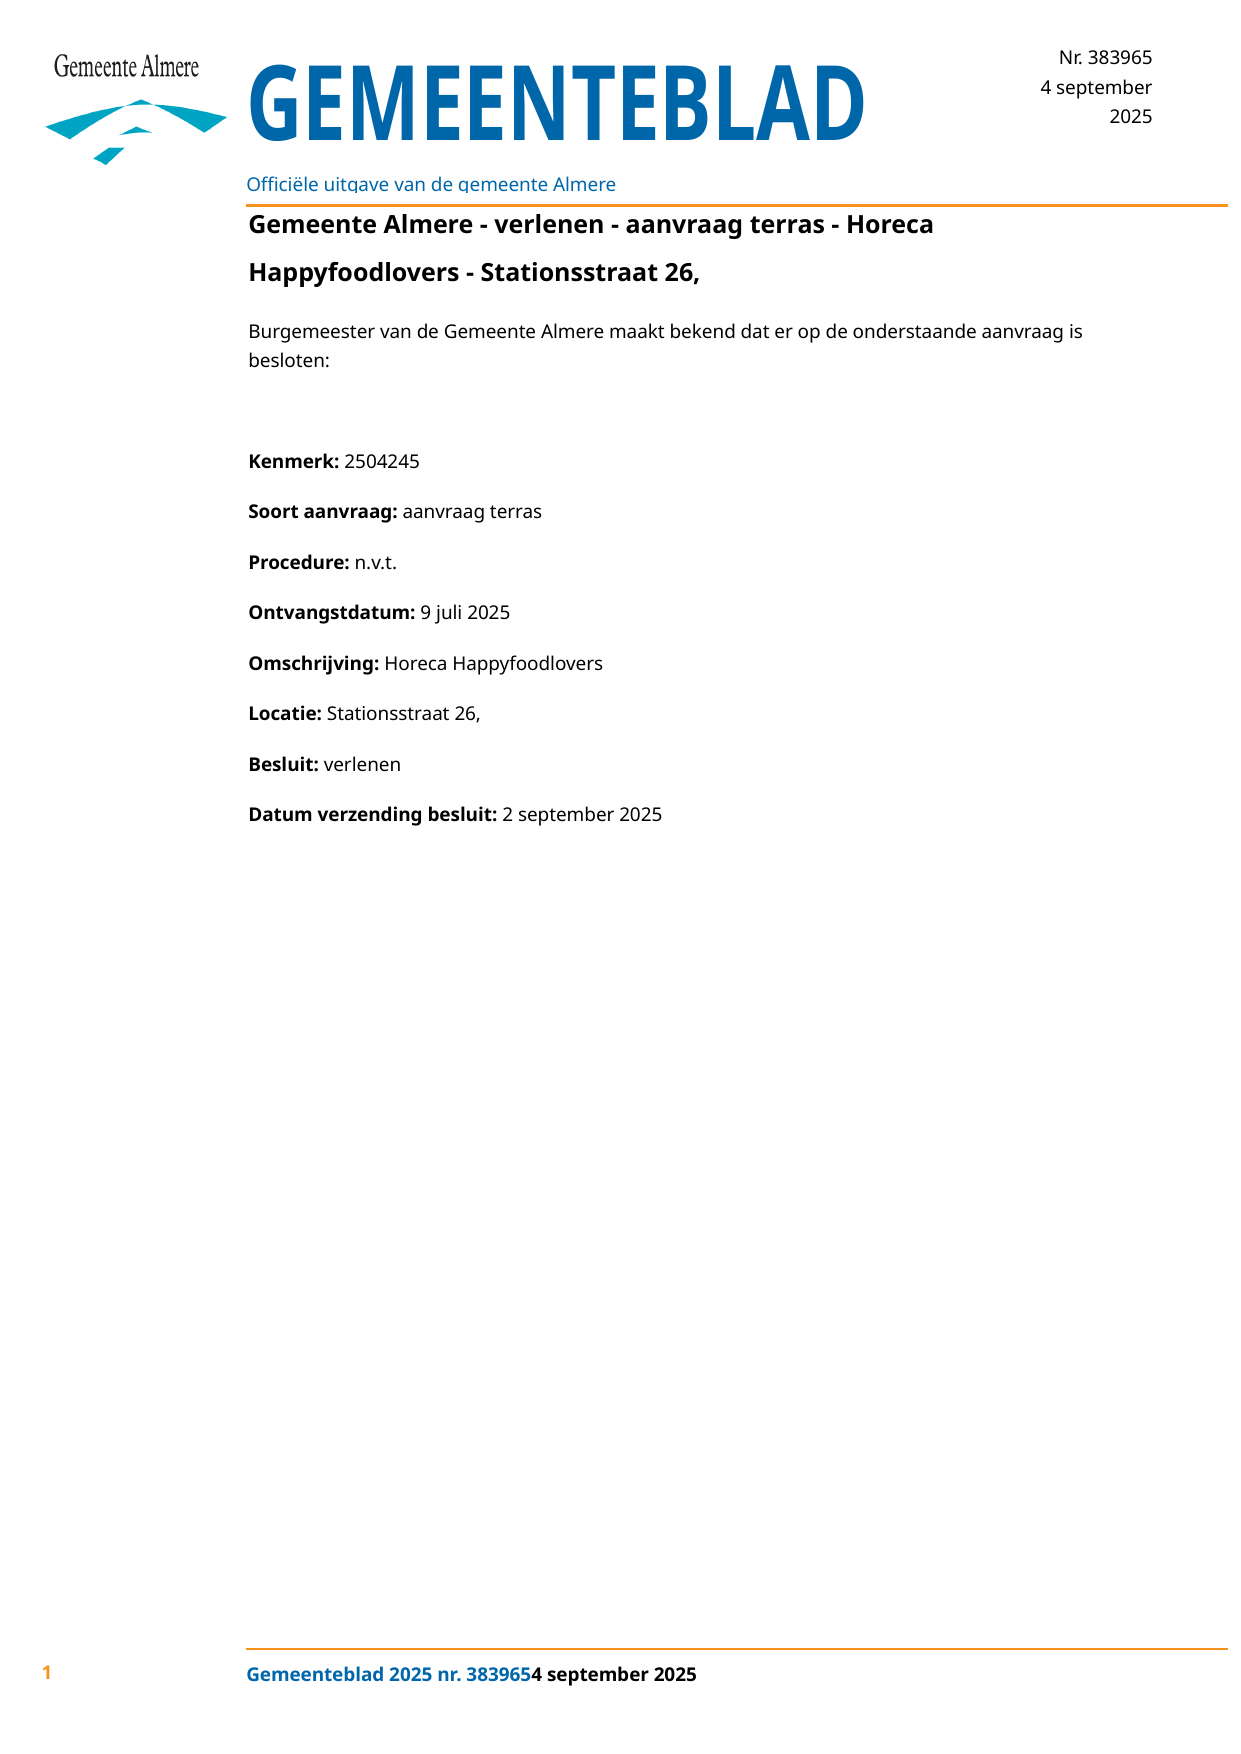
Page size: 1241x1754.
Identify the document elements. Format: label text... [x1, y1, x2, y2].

text Soort aanvraag: aanvraag terras [248, 499, 1152, 524]
text Gemeente Almere - verlenen - aanvraag terras - Horeca Happyfoodlovers - Stationsstraat 26, [248, 207, 1152, 288]
text Besluit: verlenen [248, 751, 1152, 777]
text Locatie: Stationsstraat 26, [248, 700, 1152, 726]
text Burgemeester van de Gemeente Almere maakt bekend dat er op de onderstaande aanvraag is besloten: [248, 318, 1152, 373]
text Omschrijving: Horeca Happyfoodlovers [248, 650, 1152, 676]
picture [41, 47, 231, 172]
text Kenmerk: 2504245 [248, 448, 1152, 474]
text Procedure: n.v.t. [248, 549, 1152, 575]
text Ontvangstdatum: 9 juli 2025 [248, 599, 1152, 625]
text Datum verzending besluit: 2 september 2025 [248, 801, 1152, 827]
